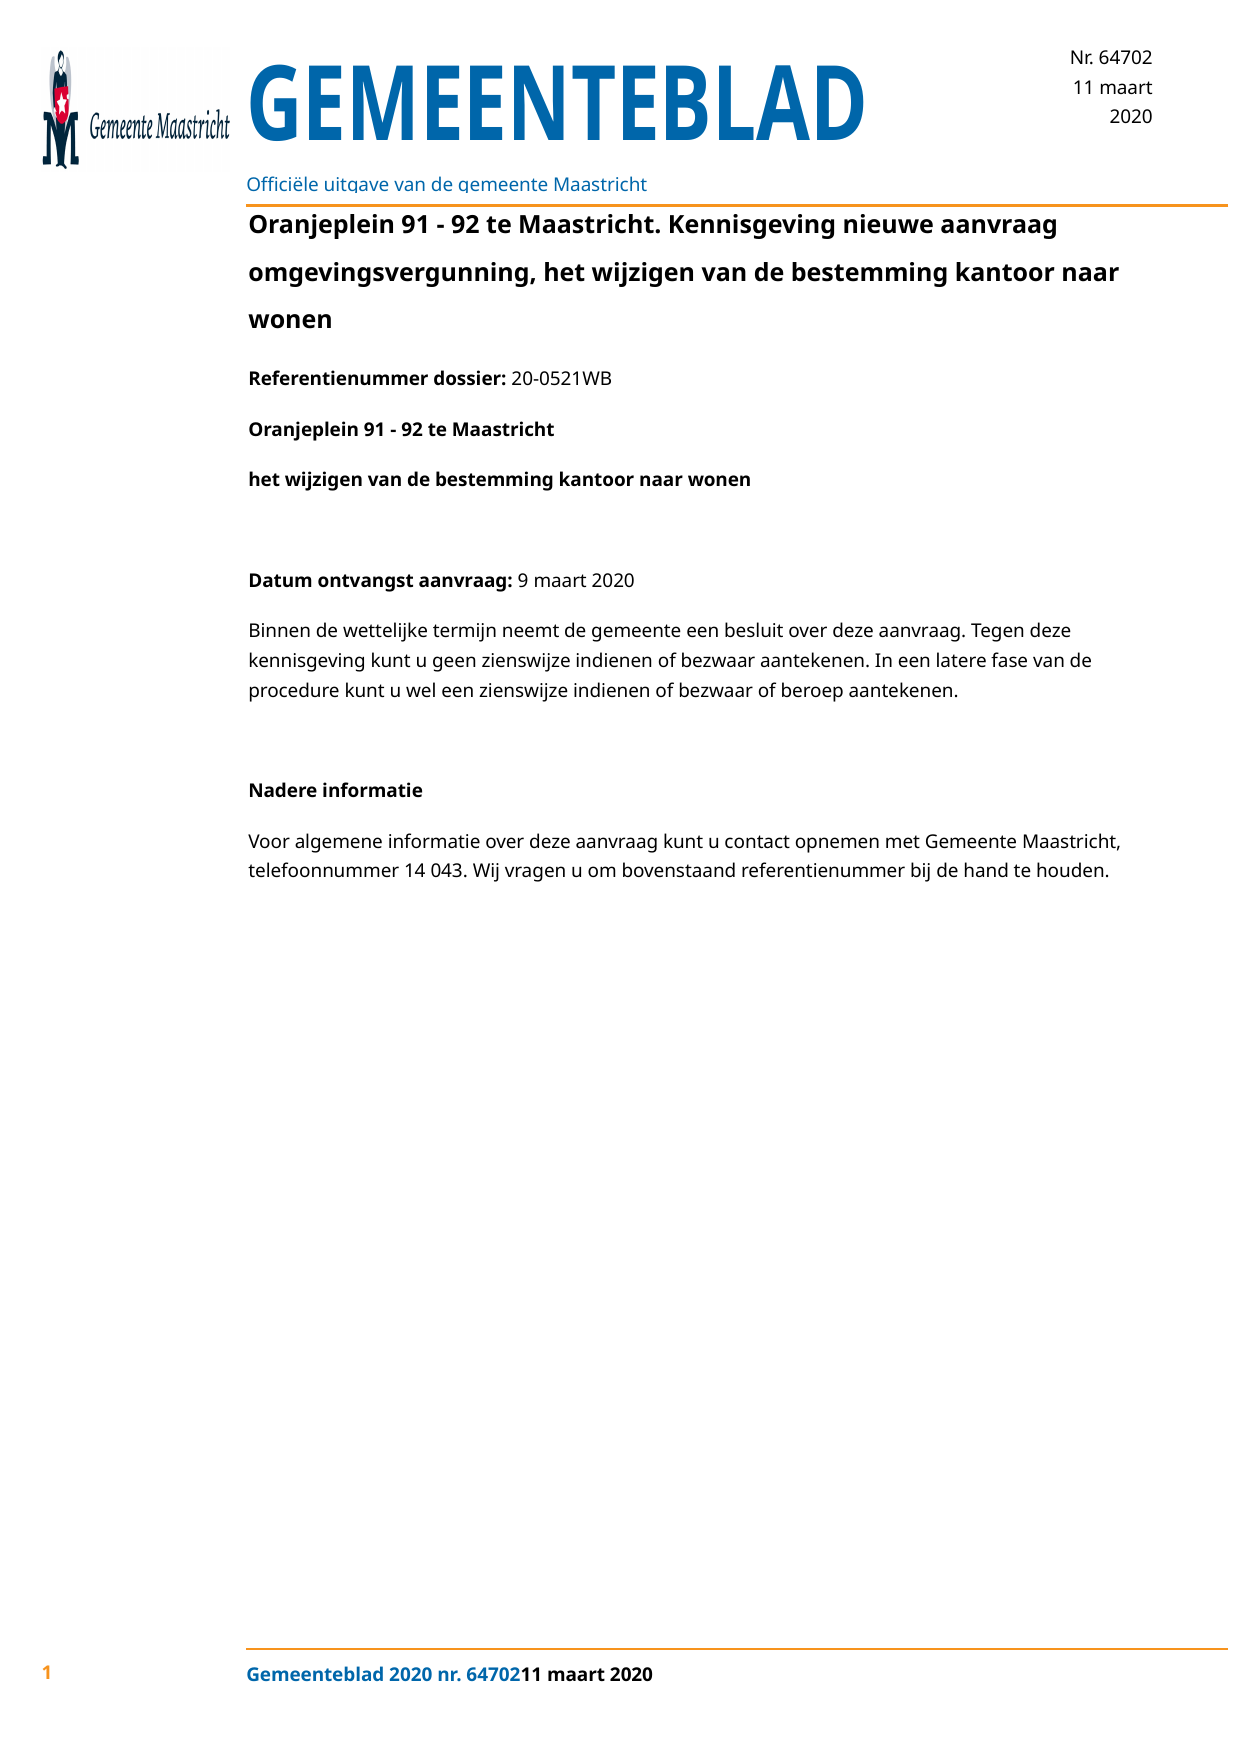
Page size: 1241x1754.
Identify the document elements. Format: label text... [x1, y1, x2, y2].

text Nadere informatie [248, 778, 1152, 803]
text Binnen de wettelijke termijn neemt de gemeente een besluit over deze aanvraag. Tegen deze kennisgeving kunt u geen zienswijze indienen of bezwaar aantekenen. In een latere fase van de procedure kunt u wel een zienswijze indienen of bezwaar of beroep aantekenen. [248, 618, 1152, 702]
text Voor algemene informatie over deze aanvraag kunt u contact opnemen met Gemeente Maastricht, telefoonnummer 14 043. Wij vragen u om bovenstaand referentienummer bij de hand te houden. [248, 828, 1152, 883]
text Datum ontvangst aanvraag: 9 maart 2020 [248, 567, 1152, 593]
text het wijzigen van de bestemming kantoor naar wonen [248, 466, 1152, 492]
text Oranjeplein 91 - 92 te Maastricht [248, 416, 1152, 442]
text Oranjeplein 91 - 92 te Maastricht. Kennisgeving nieuwe aanvraag omgevingsvergunning, het wijzigen van de bestemming kantoor naar wonen [248, 207, 1152, 336]
text Referentienummer dossier: 20-0521WB [248, 366, 1152, 391]
picture [41, 47, 231, 172]
